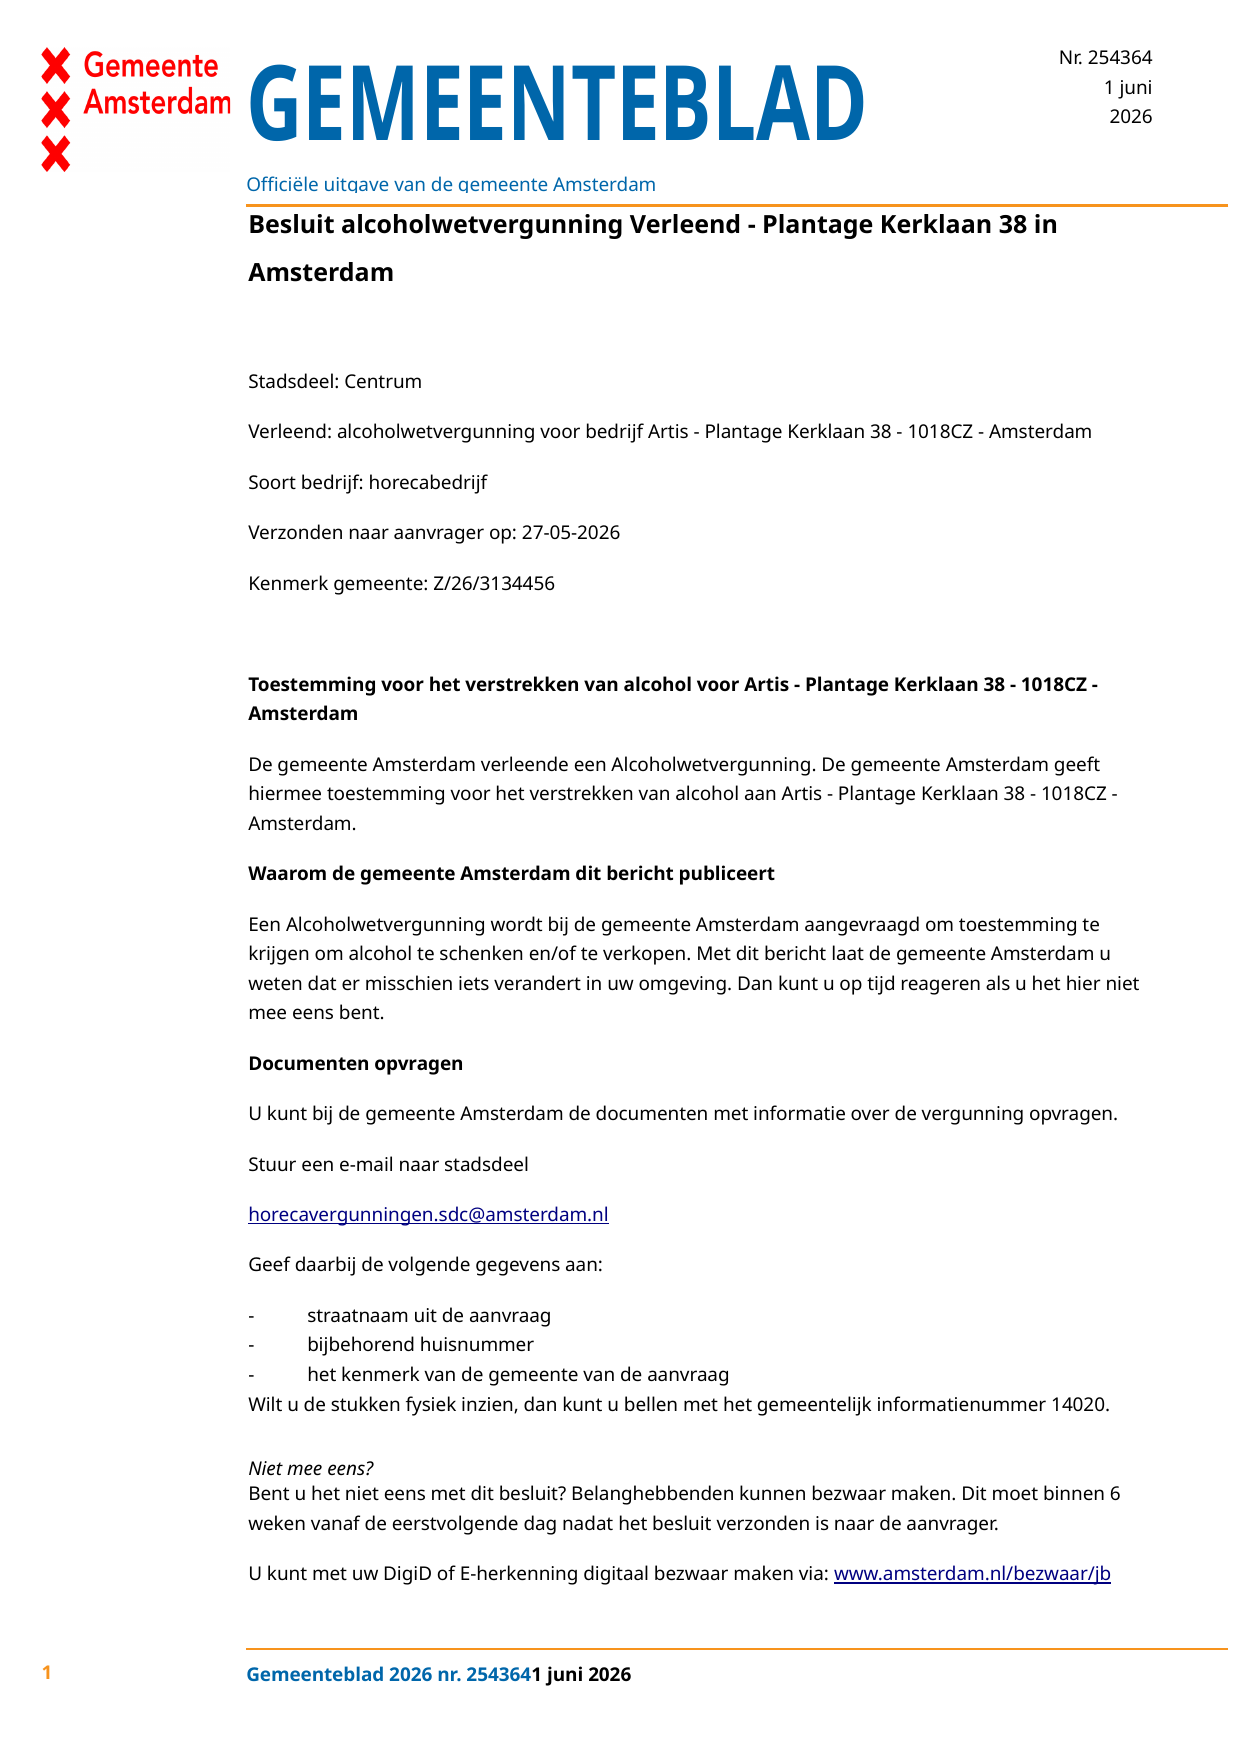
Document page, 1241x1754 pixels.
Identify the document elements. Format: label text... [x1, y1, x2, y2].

text Waarom de gemeente Amsterdam dit bericht publiceert [248, 860, 1152, 886]
text Toestemming voor het verstrekken van alcohol voor Artis - Plantage Kerklaan 38 - 1018CZ - Amsterdam [248, 671, 1152, 726]
text De gemeente Amsterdam verleende een Alcoholwetvergunning. De gemeente Amsterdam geeft hiermee toestemming voor het verstrekken van alcohol aan Artis - Plantage Kerklaan 38 - 1018CZ - Amsterdam. [248, 751, 1152, 836]
list bijbehorend huisnummer [248, 1332, 1152, 1357]
text Niet mee eens? [248, 1455, 1152, 1481]
text Een Alcoholwetvergunning wordt bij de gemeente Amsterdam aangevraagd om toestemming te krijgen om alcohol te schenken en/of te verkopen. Met dit bericht laat de gemeente Amsterdam u weten dat er misschien iets verandert in uw omgeving. Dan kunt u op tijd reageren als u het hier niet mee eens bent. [248, 911, 1152, 1025]
text Geef daarbij de volgende gegevens aan: [248, 1252, 1152, 1277]
text Besluit alcoholwetvergunning Verleend - Plantage Kerklaan 38 in Amsterdam [248, 207, 1152, 288]
text Verleend: alcoholwetvergunning voor bedrijf Artis - Plantage Kerklaan 38 - 1018CZ - Amsterdam [248, 419, 1152, 444]
text Wilt u de stukken fysiek inzien, dan kunt u bellen met het gemeentelijk informatienummer 14020. [248, 1391, 1152, 1417]
text Bent u het niet eens met dit besluit? Belanghebbenden kunnen bezwaar maken. Dit moet binnen 6 weken vanaf de eerstvolgende dag nadat het besluit verzonden is naar de aanvrager. [248, 1481, 1152, 1536]
text horecavergunningen.sdc@amsterdam.nl [248, 1201, 1152, 1227]
list het kenmerk van de gemeente van de aanvraag [248, 1361, 1152, 1387]
text Soort bedrijf: horecabedrijf [248, 469, 1152, 495]
text Stuur een e-mail naar stadsdeel [248, 1151, 1152, 1177]
text Stadsdeel: Centrum [248, 368, 1152, 394]
text U kunt met uw DigiD of E-herkenning digitaal bezwaar maken via: www.amsterdam.nl/bezwaar/jb [248, 1561, 1152, 1586]
text Kenmerk gemeente: Z/26/3134456 [248, 570, 1152, 596]
text Documenten opvragen [248, 1050, 1152, 1076]
picture [41, 47, 231, 172]
text Verzonden naar aanvrager op: 27-05-2026 [248, 519, 1152, 545]
list straatnaam uit de aanvraag [248, 1302, 1152, 1328]
text U kunt bij de gemeente Amsterdam de documenten met informatie over de vergunning opvragen. [248, 1100, 1152, 1126]
